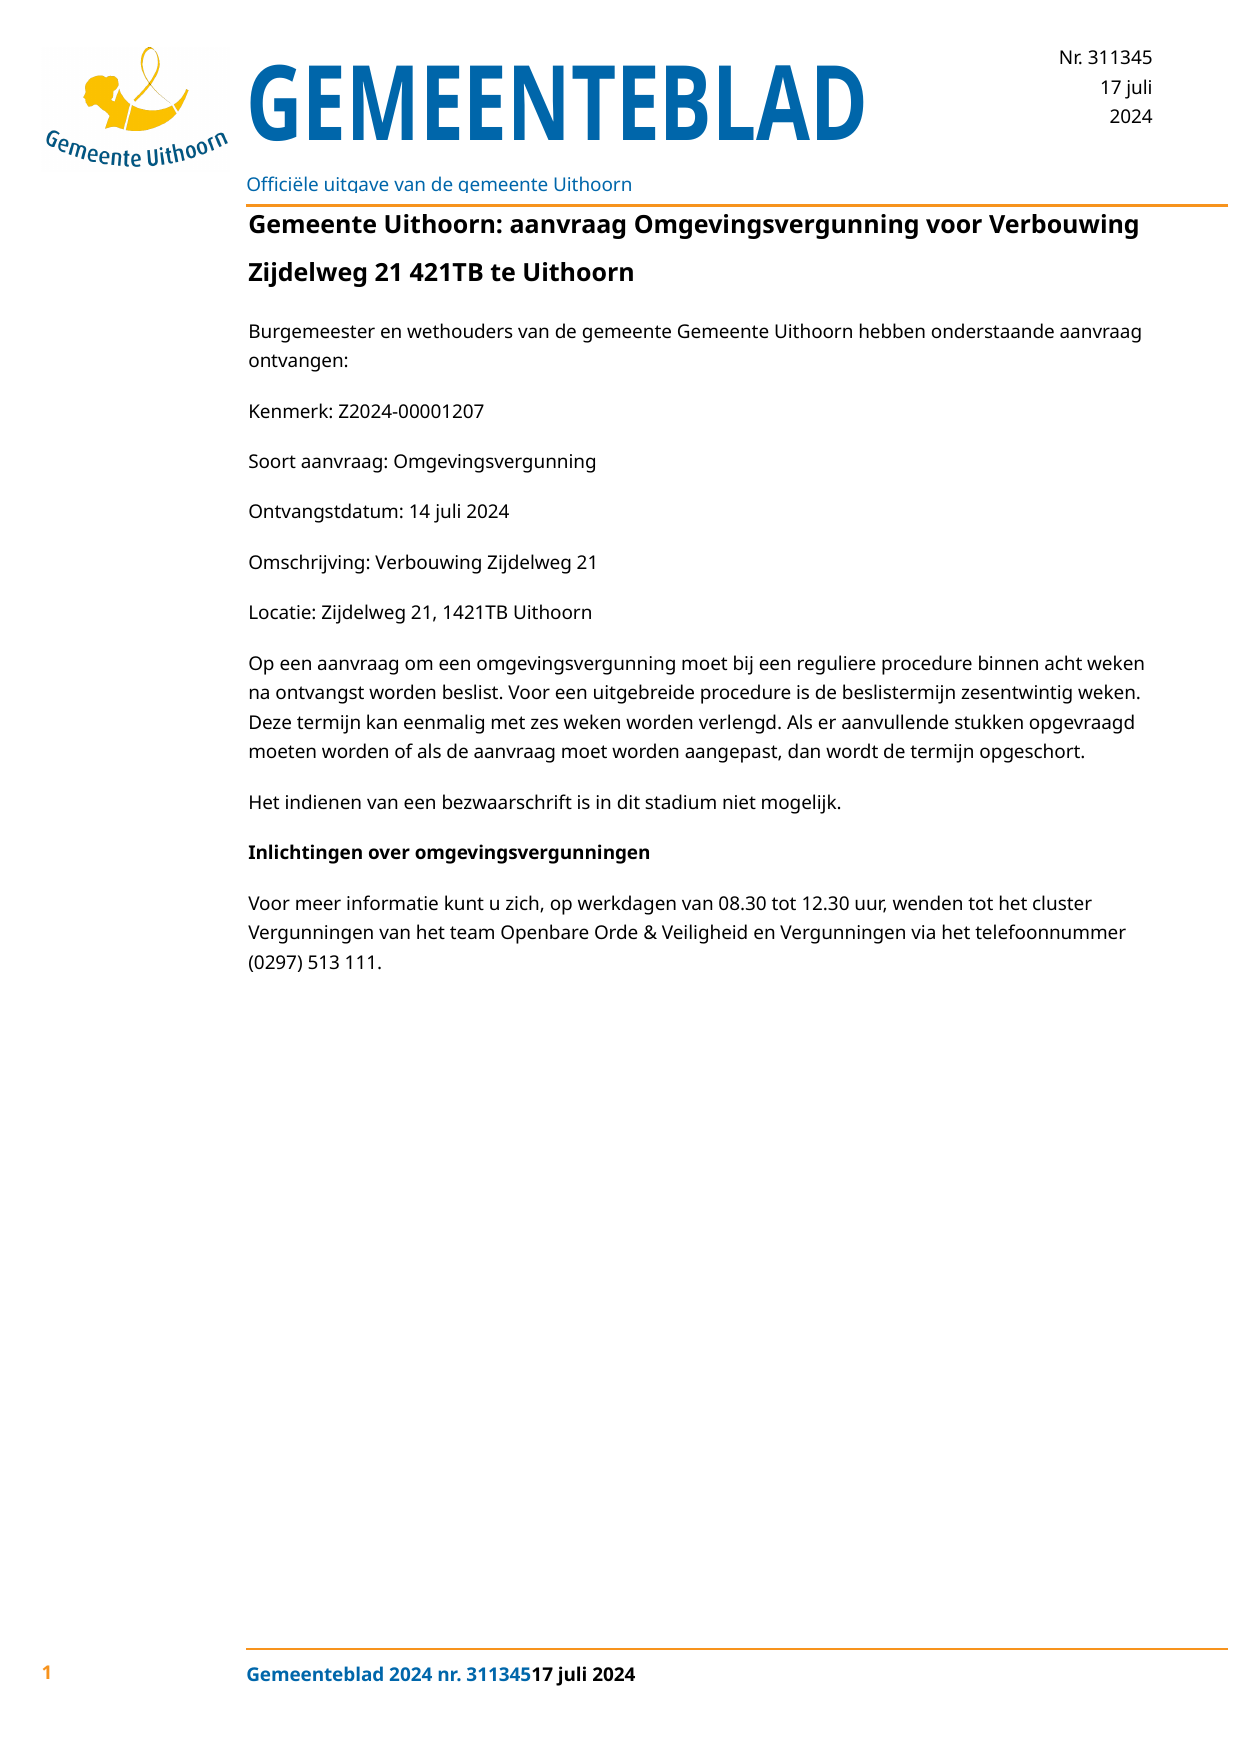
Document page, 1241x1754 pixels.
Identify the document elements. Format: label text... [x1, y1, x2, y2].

text Voor meer informatie kunt u zich, op werkdagen van 08.30 tot 12.30 uur, wenden tot het cluster Vergunningen van het team Openbare Orde & Veiligheid en Vergunningen via het telefoonnummer (0297) 513 111. [248, 890, 1152, 975]
text Omschrijving: Verbouwing Zijdelweg 21 [248, 549, 1152, 575]
text Het indienen van een bezwaarschrift is in dit stadium niet mogelijk. [248, 789, 1152, 815]
text Burgemeester en wethouders van de gemeente Gemeente Uithoorn hebben onderstaande aanvraag ontvangen: [248, 318, 1152, 373]
text Locatie: Zijdelweg 21, 1421TB Uithoorn [248, 599, 1152, 625]
text Kenmerk: Z2024-00001207 [248, 398, 1152, 424]
text Ontvangstdatum: 14 juli 2024 [248, 499, 1152, 524]
text Op een aanvraag om een omgevingsvergunning moet bij een reguliere procedure binnen acht weken na ontvangst worden beslist. Voor een uitgebreide procedure is de beslistermijn zesentwintig weken. Deze termijn kan eenmalig met zes weken worden verlengd. Als er aanvullende stukken opgevraagd moeten worden of als de aanvraag moet worden aangepast, dan wordt de termijn opgeschort. [248, 650, 1152, 764]
text Soort aanvraag: Omgevingsvergunning [248, 448, 1152, 474]
picture [41, 47, 231, 172]
text Inlichtingen over omgevingsvergunningen [248, 839, 1152, 865]
text Gemeente Uithoorn: aanvraag Omgevingsvergunning voor Verbouwing Zijdelweg 21 421TB te Uithoorn [248, 207, 1152, 288]
